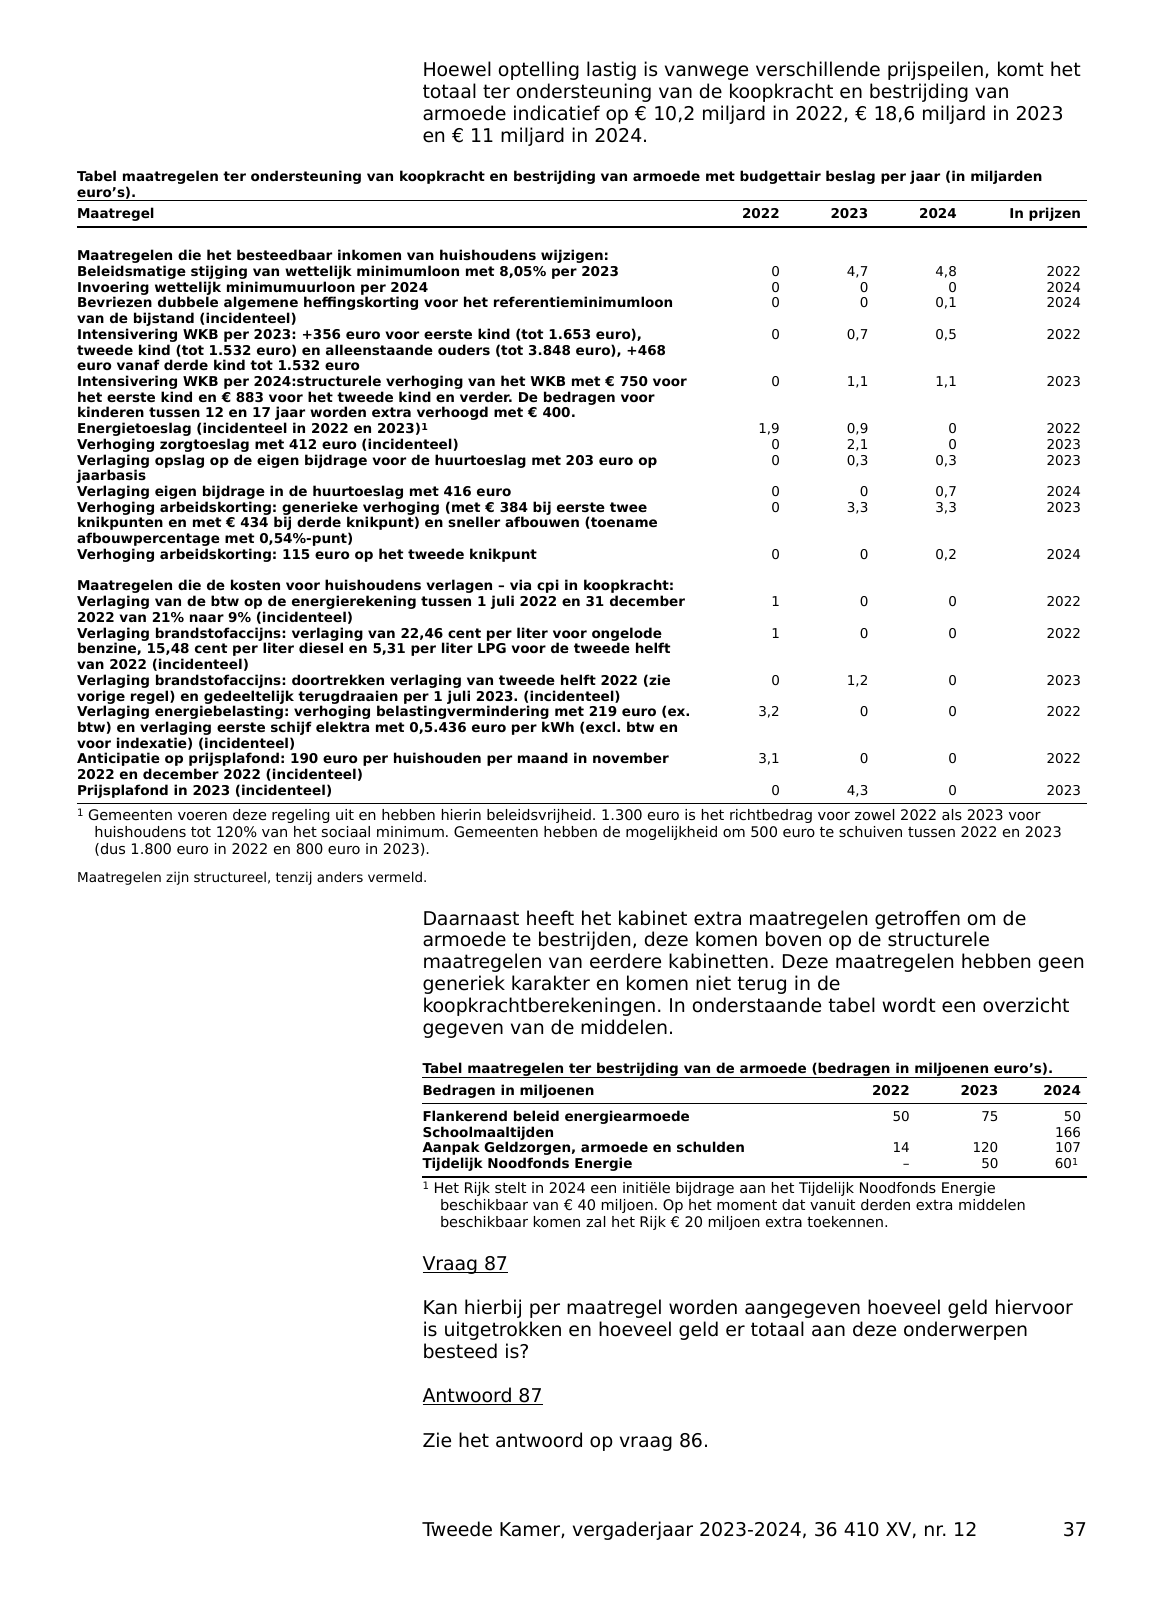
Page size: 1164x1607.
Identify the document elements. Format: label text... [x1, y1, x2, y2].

table_cell 0,5 [874, 327, 962, 374]
table_cell Intensivering WKB per 2024:structurele verhoging van het WKB met € 750 voor het eerste kind en € 883 voor het tweede kind en verder. De bedragen voor kinderen tussen 12 en 17 jaar worden extra verhoogd met € 400. [77, 374, 697, 421]
table_cell 0 [785, 484, 874, 499]
table_cell Verlaging brandstofaccijns: doortrekken verlaging van tweede helft 2022 (zie vorige regel) en gedeeltelijk terugdraaien per 1 juli 2023. (incidenteel) [77, 673, 697, 704]
table_cell 1,1 [785, 374, 874, 421]
table_cell Maatregel [77, 201, 697, 226]
table_header Tabel maatregelen ter bestrijding van de armoede (bedragen in miljoenen euro’s). [422, 1061, 1087, 1077]
table_cell 1 Het Rijk stelt in 2024 een initiële bijdrage aan het Tijdelijk Noodfonds Energie beschikbaar van € 40 miljoen. Op het moment dat vanuit derden extra middelen beschikbaar komen zal het Rijk € 20 miljoen extra toekennen. [422, 1178, 1087, 1231]
text Hoewel optelling lastig is vanwege verschillende prijspeilen, komt het totaal ter ondersteuning van de koopkracht en bestrijding van armoede indicatief op € 10,2 miljard in 2022, € 18,6 miljard in 2023 en € 11 miljard in 2024. [422, 59, 1087, 147]
table_cell 1,1 [874, 374, 962, 421]
table_cell [874, 228, 962, 248]
table_cell 14 [827, 1140, 915, 1156]
table_cell 1,9 [697, 421, 785, 437]
table_cell 0 [785, 279, 874, 295]
table_cell 1 [697, 625, 785, 673]
table_cell 0 [697, 547, 785, 562]
table_cell 2022 [963, 625, 1087, 673]
table_cell Verlaging opslag op de eigen bijdrage voor de huurtoeslag met 203 euro op jaarbasis [77, 453, 697, 484]
table_cell 0 [697, 295, 785, 327]
table_cell 0 [785, 751, 874, 783]
table_cell 2023 [963, 673, 1087, 704]
table_cell 2022 [963, 264, 1087, 279]
table_cell 0 [785, 295, 874, 327]
table_cell 75 [915, 1104, 1004, 1124]
table_cell – [827, 1156, 915, 1176]
table_cell 2024 [1004, 1078, 1087, 1103]
table_cell 2022 [963, 327, 1087, 374]
table_cell 4,7 [785, 264, 874, 279]
table_cell [827, 1125, 915, 1140]
text Kan hierbij per maatregel worden aangegeven hoeveel geld hiervoor is uitgetrokken en hoeveel geld er totaal aan deze onderwerpen besteed is? [422, 1297, 1087, 1363]
table_cell 3,3 [874, 500, 962, 547]
table_cell Tijdelijk Noodfonds Energie [422, 1156, 827, 1176]
subtitle Vraag 87 [422, 1253, 1087, 1275]
table_cell 2023 [915, 1078, 1004, 1103]
table_header Tabel maatregelen ter ondersteuning van koopkracht en bestrijding van armoede met budgettair beslag per jaar (in miljarden euro’s). [77, 169, 1087, 200]
table_cell 601 [1004, 1156, 1087, 1176]
table_cell 2023 [785, 201, 874, 226]
table_cell 1 [697, 594, 785, 625]
table_cell 2022 [963, 594, 1087, 625]
table_cell [785, 228, 874, 248]
table_cell 2,1 [785, 437, 874, 452]
table_cell Schoolmaaltijden [422, 1125, 827, 1140]
table_cell 0,1 [874, 295, 962, 327]
table_cell [915, 1125, 1004, 1140]
table_cell 50 [1004, 1104, 1087, 1124]
table_cell Bevriezen dubbele algemene heffingskorting voor het referentieminimumloon van de bijstand (incidenteel) [77, 295, 697, 327]
table_cell 4,8 [874, 264, 962, 279]
table_cell Maatregelen die de kosten voor huishoudens verlagen – via cpi in koopkracht: [77, 578, 1087, 594]
table_cell 0,2 [874, 547, 962, 562]
table_cell 0 [697, 673, 785, 704]
table_cell 0,7 [785, 327, 874, 374]
table_cell 1 Gemeenten voeren deze regeling uit en hebben hierin beleidsvrijheid. 1.300 euro is het richtbedrag voor zowel 2022 als 2023 voor huishoudens tot 120% van het sociaal minimum. Gemeenten hebben de mogelijkheid om 500 euro te schuiven tussen 2022 en 2023 (dus 1.800 euro in 2022 en 800 euro in 2023). Maatregelen zijn structureel, tenzij anders vermeld. [77, 804, 1087, 885]
table_cell 0,3 [785, 453, 874, 484]
table_cell 0 [697, 437, 785, 452]
table_cell 2022 [963, 751, 1087, 783]
table_cell Intensivering WKB per 2023: +356 euro voor eerste kind (tot 1.653 euro), tweede kind (tot 1.532 euro) en alleenstaande ouders (tot 3.848 euro), +468 euro vanaf derde kind tot 1.532 euro [77, 327, 697, 374]
table_cell 2024 [963, 295, 1087, 327]
table_cell 2022 [963, 704, 1087, 751]
table_cell 0 [785, 547, 874, 562]
table_cell 2023 [963, 500, 1087, 547]
subtitle Antwoord 87 [422, 1385, 1087, 1407]
table_cell Verlaging energiebelasting: verhoging belastingvermindering met 219 euro (ex. btw) en verlaging eerste schijf elektra met 0,5.436 euro per kWh (excl. btw en voor indexatie) (incidenteel) [77, 704, 697, 751]
table_cell In prijzen [963, 201, 1087, 226]
table_cell 2023 [963, 374, 1087, 421]
table_cell 2022 [827, 1078, 915, 1103]
table_cell Anticipatie op prijsplafond: 190 euro per huishouden per maand in november 2022 en december 2022 (incidenteel) [77, 751, 697, 783]
text Zie het antwoord op vraag 86. [422, 1429, 1087, 1452]
table_cell 0 [697, 374, 785, 421]
table_cell 3,2 [697, 704, 785, 751]
table_cell 2023 [963, 437, 1087, 452]
table_cell [963, 228, 1087, 248]
table_cell 0 [874, 594, 962, 625]
table_cell Maatregelen die het besteedbaar inkomen van huishoudens wijzigen: [77, 248, 1087, 264]
table_cell 0 [874, 783, 962, 803]
table_cell 2024 [874, 201, 962, 226]
table_cell 0 [874, 704, 962, 751]
table_cell 0,7 [874, 484, 962, 499]
table_cell 0 [785, 594, 874, 625]
table_cell [77, 563, 697, 578]
table_cell 0 [874, 751, 962, 783]
table_cell 2022 [963, 421, 1087, 437]
table_cell 0 [697, 327, 785, 374]
table_cell [963, 563, 1087, 578]
table_cell 0 [874, 437, 962, 452]
table_cell Bedragen in miljoenen [422, 1078, 827, 1103]
table_cell 0 [697, 279, 785, 295]
table_cell 3,3 [785, 500, 874, 547]
table_cell [697, 563, 785, 578]
table_cell 3,1 [697, 751, 785, 783]
table_cell 0 [785, 704, 874, 751]
table_cell Verhoging arbeidskorting: 115 euro op het tweede knikpunt [77, 547, 697, 562]
table_cell 0,9 [785, 421, 874, 437]
table_cell 1,2 [785, 673, 874, 704]
table_cell Invoering wettelijk minimumuurloon per 2024 [77, 279, 697, 295]
table_cell 0 [697, 453, 785, 484]
table_cell 0 [697, 264, 785, 279]
table_cell [77, 228, 697, 248]
table_cell Verhoging zorgtoeslag met 412 euro (incidenteel) [77, 437, 697, 452]
table_cell 50 [827, 1104, 915, 1124]
table_cell Verhoging arbeidskorting: generieke verhoging (met € 384 bij eerste twee knikpunten en met € 434 bij derde knikpunt) en sneller afbouwen (toename afbouwpercentage met 0,54%-punt) [77, 500, 697, 547]
table_cell 0 [785, 625, 874, 673]
table_cell Aanpak Geldzorgen, armoede en schulden [422, 1140, 827, 1156]
table_cell 2023 [963, 453, 1087, 484]
table_cell Verlaging eigen bijdrage in de huurtoeslag met 416 euro [77, 484, 697, 499]
text Daarnaast heeft het kabinet extra maatregelen getroffen om de armoede te bestrijden, deze komen boven op de structurele maatregelen van eerdere kabinetten. Deze maatregelen hebben geen generiek karakter en komen niet terug in de koopkrachtberekeningen. In onderstaande tabel wordt een overzicht gegeven van de middelen. [422, 907, 1087, 1039]
table_cell 166 [1004, 1125, 1087, 1140]
table_cell 107 [1004, 1140, 1087, 1156]
table_cell 0 [874, 279, 962, 295]
table_cell 2024 [963, 484, 1087, 499]
table_cell 4,3 [785, 783, 874, 803]
table_cell 0 [697, 500, 785, 547]
table_cell 50 [915, 1156, 1004, 1176]
table_cell 0 [697, 783, 785, 803]
table_cell [874, 563, 962, 578]
table_cell Beleidsmatige stijging van wettelijk minimumloon met 8,05% per 2023 [77, 264, 697, 279]
table_cell 2023 [963, 783, 1087, 803]
table_cell 0,3 [874, 453, 962, 484]
table_cell 0 [874, 673, 962, 704]
table_cell 0 [697, 484, 785, 499]
table_cell 2022 [697, 201, 785, 226]
table_cell Verlaging brandstofaccijns: verlaging van 22,46 cent per liter voor ongelode benzine, 15,48 cent per liter diesel en 5,31 per liter LPG voor de tweede helft van 2022 (incidenteel) [77, 625, 697, 673]
table_cell 0 [874, 625, 962, 673]
table_cell 0 [874, 421, 962, 437]
table_cell [697, 228, 785, 248]
table_cell Prijsplafond in 2023 (incidenteel) [77, 783, 697, 803]
table_cell 2024 [963, 279, 1087, 295]
table_cell [785, 563, 874, 578]
table_cell 120 [915, 1140, 1004, 1156]
table_cell Verlaging van de btw op de energierekening tussen 1 juli 2022 en 31 december 2022 van 21% naar 9% (incidenteel) [77, 594, 697, 625]
table_cell Flankerend beleid energiearmoede [422, 1104, 827, 1124]
table_cell 2024 [963, 547, 1087, 562]
table_cell Energietoeslag (incidenteel in 2022 en 2023)1 [77, 421, 697, 437]
